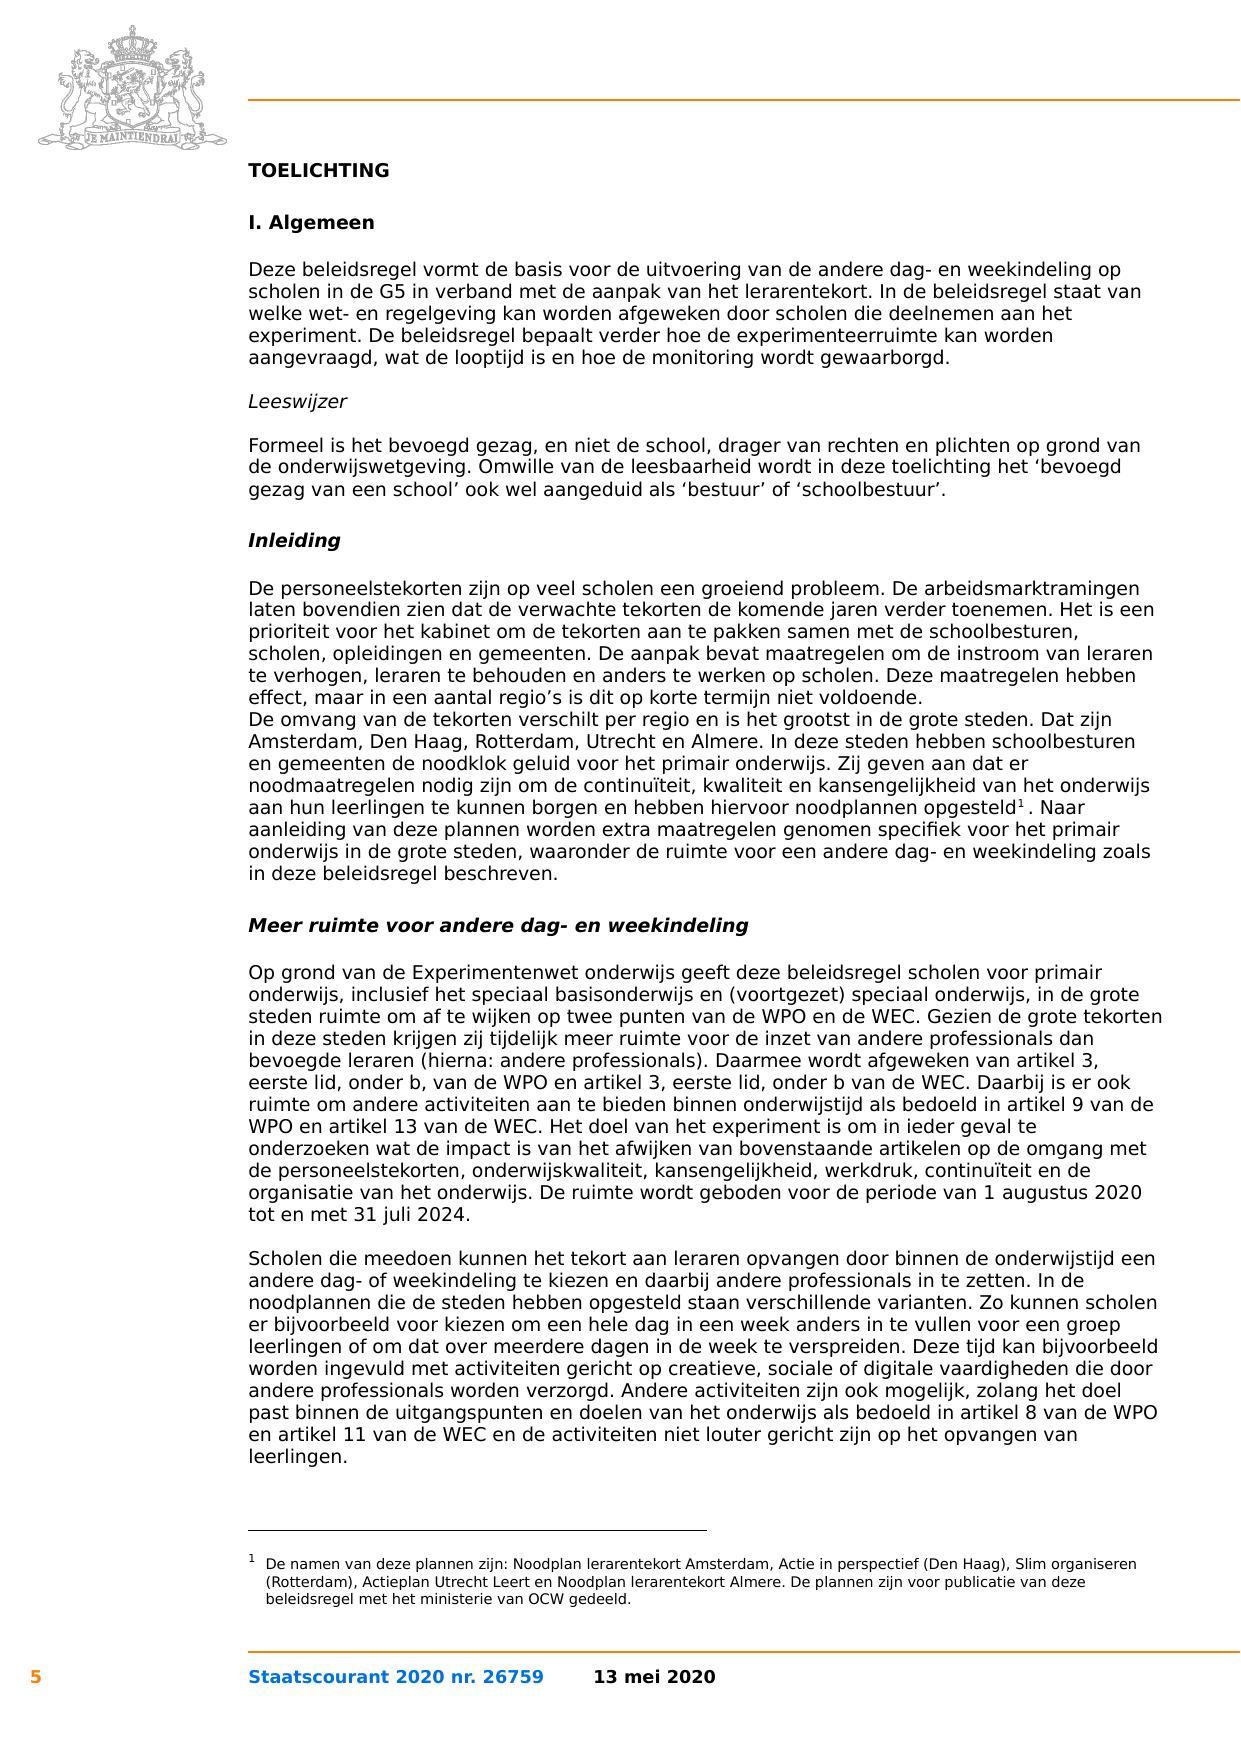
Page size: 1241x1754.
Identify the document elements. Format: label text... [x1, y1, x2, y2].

text De personeelstekorten zijn op veel scholen een groeiend probleem. De arbeidsmarktramingen laten bovendien zien dat de verwachte tekorten de komende jaren verder toenemen. Het is een prioriteit voor het kabinet om de tekorten aan te pakken samen met de schoolbesturen, scholen, opleidingen en gemeenten. De aanpak bevat maatregelen om de instroom van leraren te verhogen, leraren te behouden en anders te werken op scholen. Deze maatregelen hebben effect, maar in een aantal regio’s is dit op korte termijn niet voldoende. [248, 577, 1163, 709]
subtitle I. Algemeen [248, 212, 1163, 234]
text Scholen die meedoen kunnen het tekort aan leraren opvangen door binnen de onderwijstijd een andere dag- of weekindeling te kiezen en daarbij andere professionals in te zetten. In de noodplannen die de steden hebben opgesteld staan verschillende varianten. Zo kunnen scholen er bijvoorbeeld voor kiezen om een hele dag in een week anders in te vullen voor een groep leerlingen of om dat over meerdere dagen in de week te verspreiden. Deze tijd kan bijvoorbeeld worden ingevuld met activiteiten gericht op creatieve, sociale of digitale vaardigheden die door andere professionals worden verzorgd. Andere activiteiten zijn ook mogelijk, zolang het doel past binnen de uitgangspunten en doelen van het onderwijs als bedoeld in artikel 8 van de WPO en artikel 11 van de WEC en de activiteiten niet louter gericht zijn op het opvangen van leerlingen. [248, 1248, 1163, 1467]
subtitle Meer ruimte voor andere dag- en weekindeling [248, 915, 1163, 937]
text De namen van deze plannen zijn: Noodplan lerarentekort Amsterdam, Actie in perspectief (Den Haag), Slim organiseren (Rotterdam), Actieplan Utrecht Leert en Noodplan lerarentekort Almere. De plannen zijn voor publicatie van deze beleidsregel met het ministerie van OCW gedeeld. [248, 1552, 1163, 1608]
subtitle TOELICHTING [248, 160, 1163, 182]
picture [38, 25, 227, 150]
subtitle Inleiding [248, 530, 1163, 552]
text De omvang van de tekorten verschilt per regio en is het grootst in de grote steden. Dat zijn Amsterdam, Den Haag, Rotterdam, Utrecht en Almere. In deze steden hebben schoolbesturen en gemeenten de noodklok geluid voor het primair onderwijs. Zij geven aan dat er noodmaatregelen nodig zijn om de continuïteit, kwaliteit en kansengelijkheid van het onderwijs aan hun leerlingen te kunnen borgen en hebben hiervoor noodplannen opgesteld. Naar aanleiding van deze plannen worden extra maatregelen genomen specifiek voor het primair onderwijs in de grote steden, waaronder de ruimte voor een andere dag- en weekindeling zoals in deze beleidsregel beschreven. [248, 709, 1163, 885]
subtitle Leeswijzer [248, 391, 1163, 413]
text Deze beleidsregel vormt de basis voor de uitvoering van de andere dag- en weekindeling op scholen in de G5 in verband met de aanpak van het lerarentekort. In de beleidsregel staat van welke wet- en regelgeving kan worden afgeweken door scholen die deelnemen aan het experiment. De beleidsregel bepaalt verder hoe de experimenteerruimte kan worden aangevraagd, wat de looptijd is en hoe de monitoring wordt gewaarborgd. [248, 259, 1163, 369]
text Op grond van de Experimentenwet onderwijs geeft deze beleidsregel scholen voor primair onderwijs, inclusief het speciaal basisonderwijs en (voortgezet) speciaal onderwijs, in de grote steden ruimte om af te wijken op twee punten van de WPO en de WEC. Gezien de grote tekorten in deze steden krijgen zij tijdelijk meer ruimte voor de inzet van andere professionals dan bevoegde leraren (hierna: andere professionals). Daarmee wordt afgeweken van artikel 3, eerste lid, onder b, van de WPO en artikel 3, eerste lid, onder b van de WEC. Daarbij is er ook ruimte om andere activiteiten aan te bieden binnen onderwijstijd als bedoeld in artikel 9 van de WPO en artikel 13 van de WEC. Het doel van het experiment is om in ieder geval te onderzoeken wat de impact is van het afwijken van bovenstaande artikelen op de omgang met de personeelstekorten, onderwijskwaliteit, kansengelijkheid, werkdruk, continuïteit en de organisatie van het onderwijs. De ruimte wordt geboden voor de periode van 1 augustus 2020 tot en met 31 juli 2024. [248, 962, 1163, 1226]
text Formeel is het bevoegd gezag, en niet de school, drager van rechten en plichten op grond van de onderwijswetgeving. Omwille van de leesbaarheid wordt in deze toelichting het ‘bevoegd gezag van een school’ ook wel aangeduid als ‘bestuur’ of ‘schoolbestuur’. [248, 434, 1163, 500]
